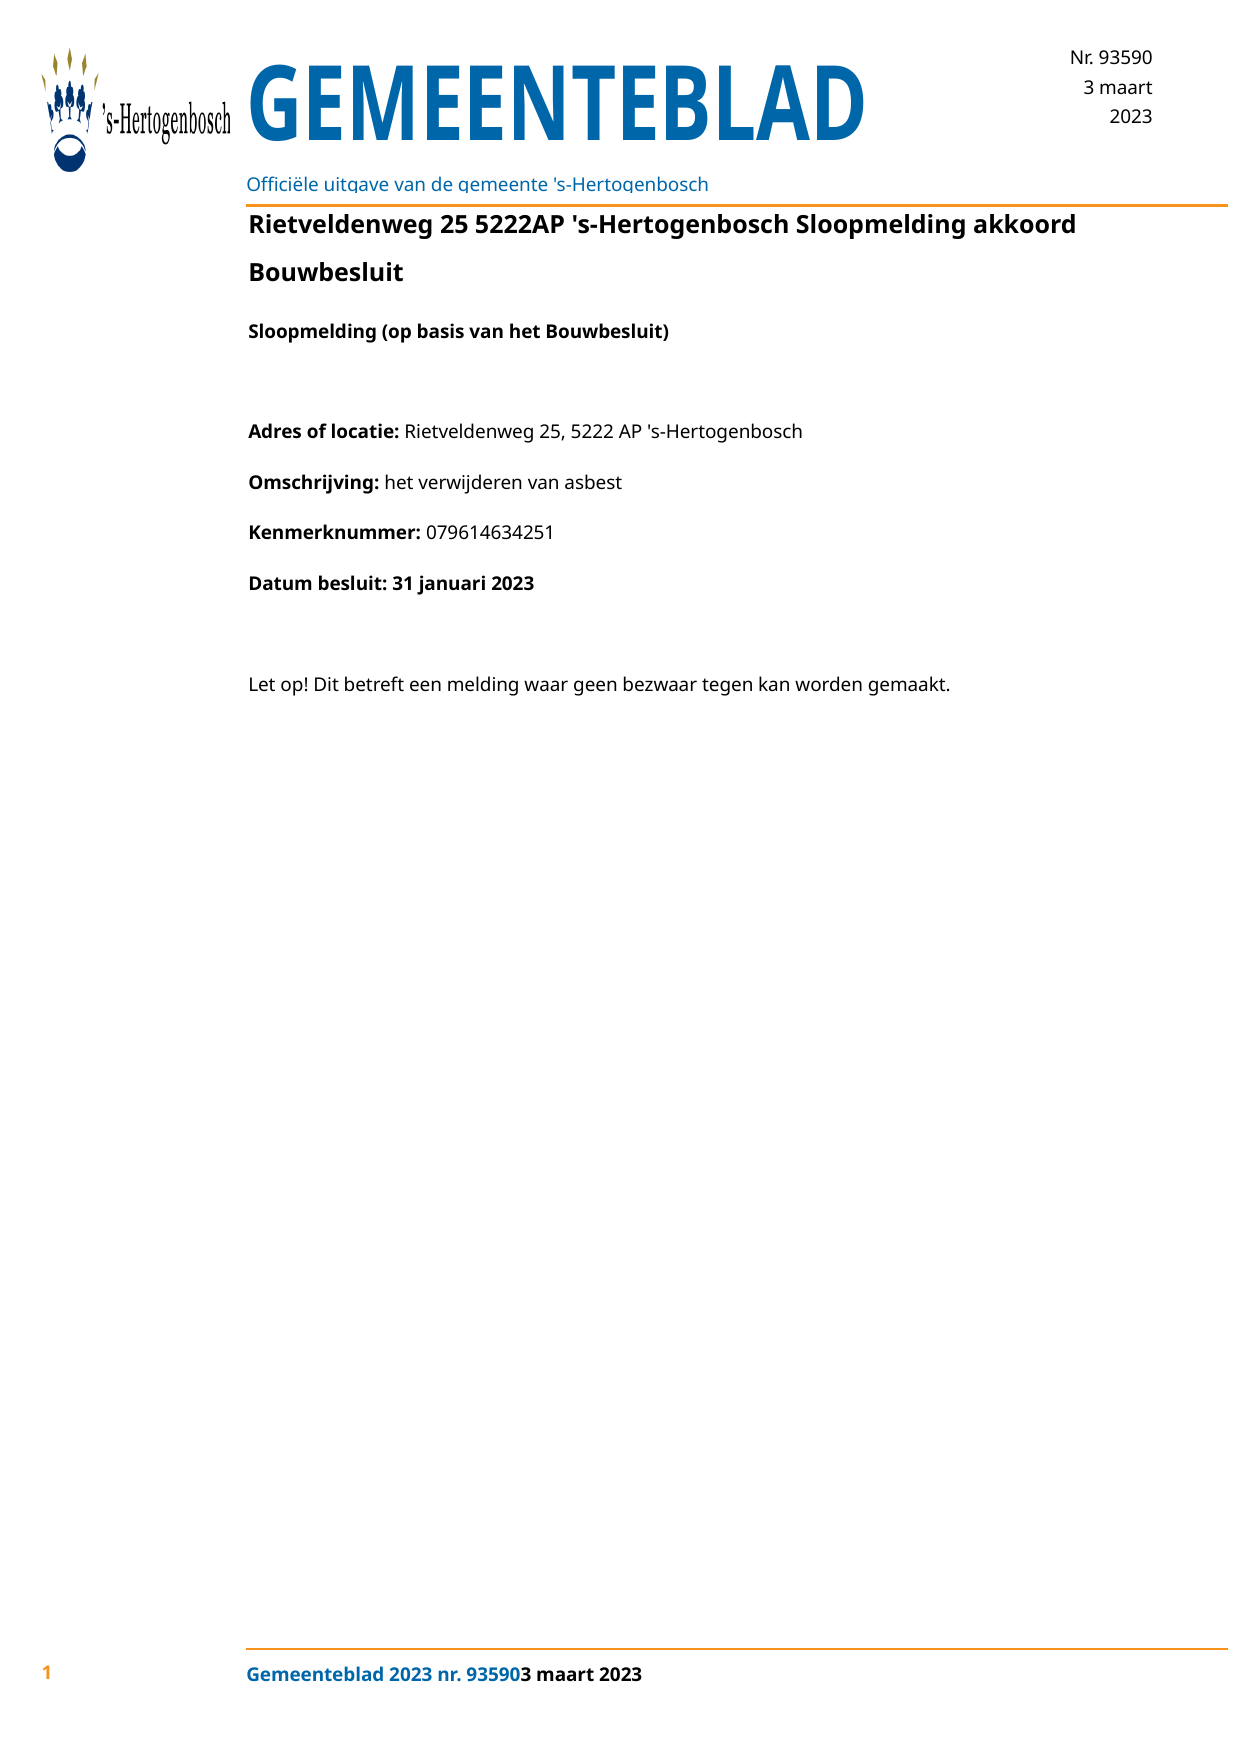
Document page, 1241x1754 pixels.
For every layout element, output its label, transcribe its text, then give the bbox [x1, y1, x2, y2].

text Datum besluit: 31 januari 2023 [248, 570, 1152, 596]
text Kenmerknummer: 079614634251 [248, 519, 1152, 545]
text Sloopmelding (op basis van het Bouwbesluit) [248, 318, 1152, 344]
picture [41, 47, 231, 172]
text Rietveldenweg 25 5222AP 's-Hertogenbosch Sloopmelding akkoord Bouwbesluit [248, 207, 1152, 288]
text Omschrijving: het verwijderen van asbest [248, 469, 1152, 495]
text Adres of locatie: Rietveldenweg 25, 5222 AP 's-Hertogenbosch [248, 419, 1152, 444]
text Let op! Dit betreft een melding waar geen bezwaar tegen kan worden gemaakt. [248, 671, 1152, 697]
